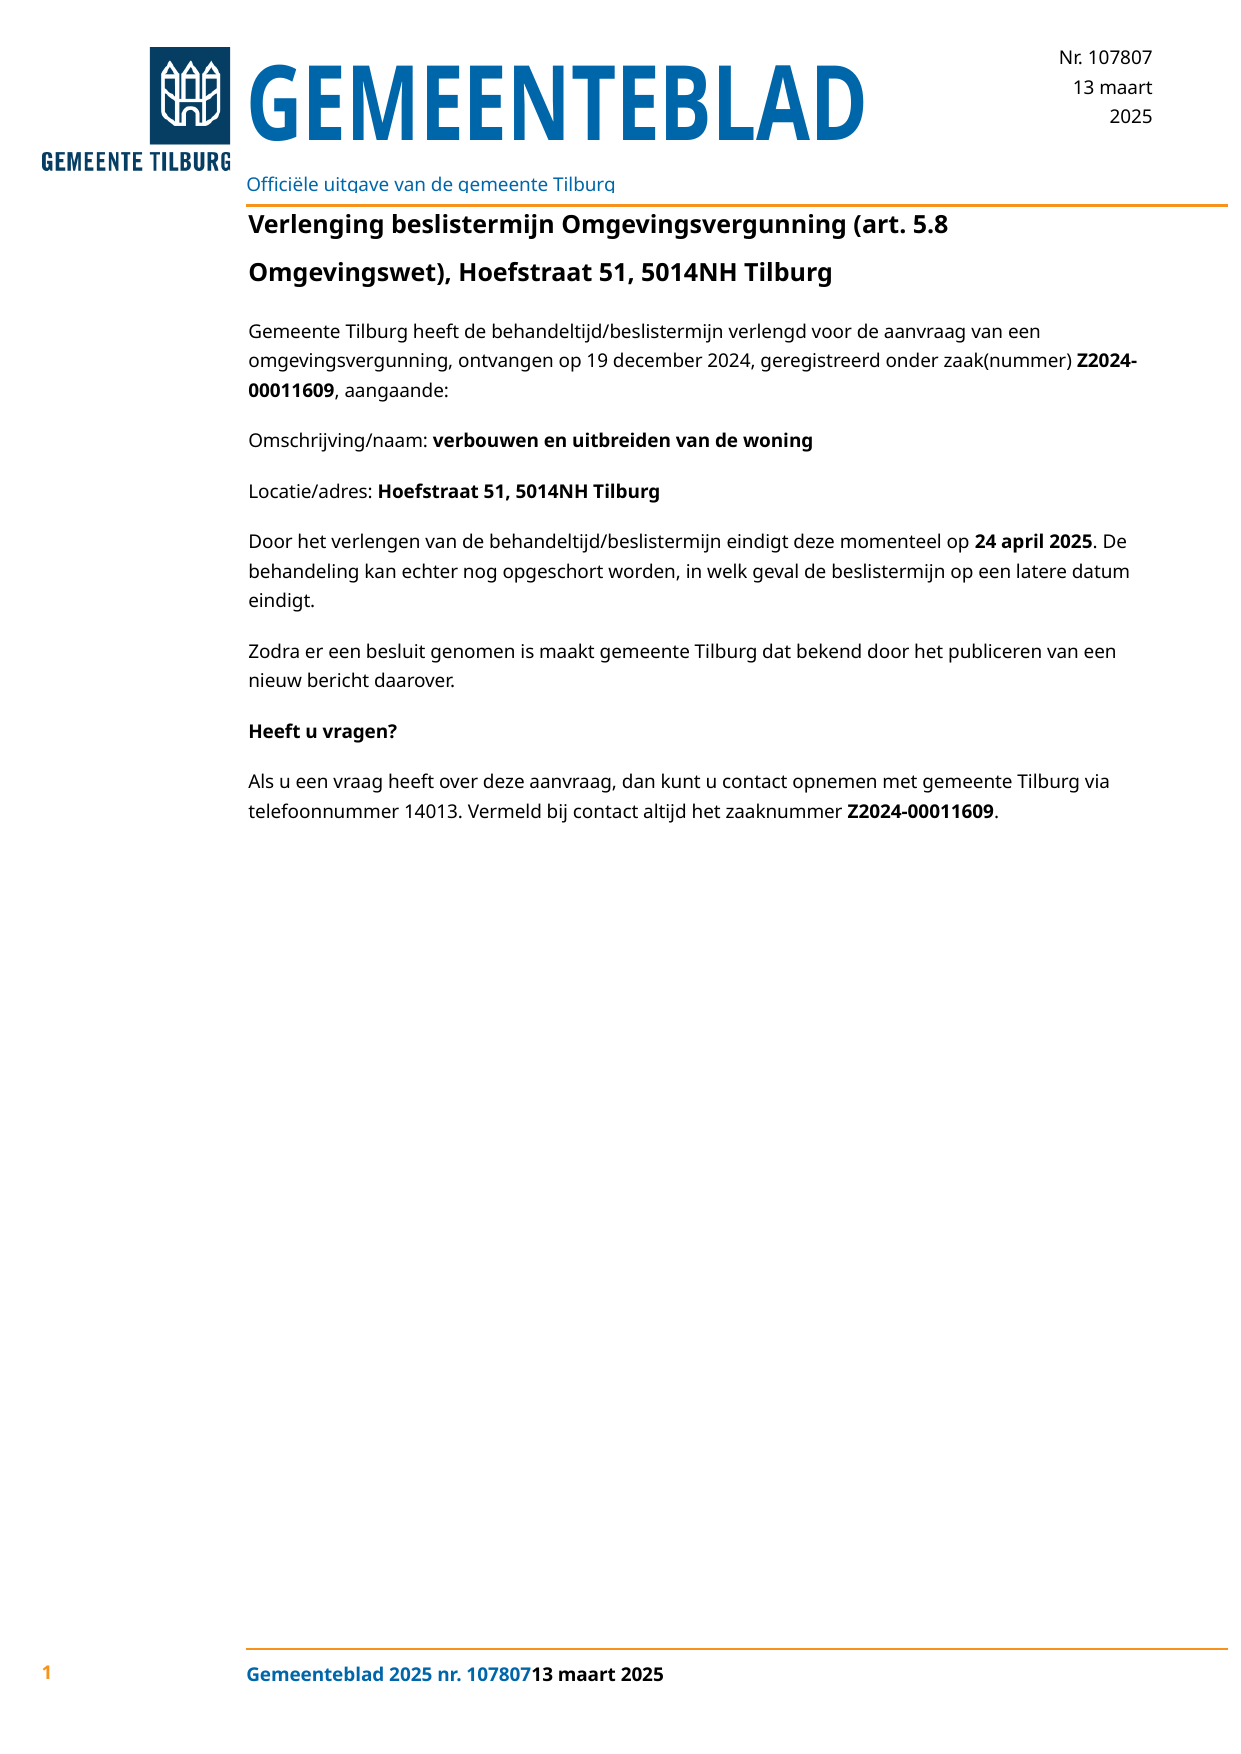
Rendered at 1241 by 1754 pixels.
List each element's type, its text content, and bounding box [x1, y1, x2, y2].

picture [41, 47, 231, 172]
text Gemeente Tilburg heeft de behandeltijd/beslistermijn verlengd voor de aanvraag van een omgevingsvergunning, ontvangen op 19 december 2024, geregistreerd onder zaak(nummer) Z2024-00011609, aangaande: [248, 318, 1152, 403]
text Als u een vraag heeft over deze aanvraag, dan kunt u contact opnemen met gemeente Tilburg via telefoonnummer 14013. Vermeld bij contact altijd het zaaknummer Z2024-00011609. [248, 768, 1152, 824]
text Verlenging beslistermijn Omgevingsvergunning (art. 5.8 Omgevingswet), Hoefstraat 51, 5014NH Tilburg [248, 207, 1152, 288]
text Door het verlengen van de behandeltijd/beslistermijn eindigt deze momenteel op 24 april 2025. De behandeling kan echter nog opgeschort worden, in welk geval de beslistermijn op een latere datum eindigt. [248, 528, 1152, 613]
text Zodra er een besluit genomen is maakt gemeente Tilburg dat bekend door het publiceren van een nieuw bericht daarover. [248, 638, 1152, 693]
text Locatie/adres: Hoefstraat 51, 5014NH Tilburg [248, 478, 1152, 504]
text Heeft u vragen? [248, 718, 1152, 744]
text Omschrijving/naam: verbouwen en uitbreiden van de woning [248, 427, 1152, 453]
